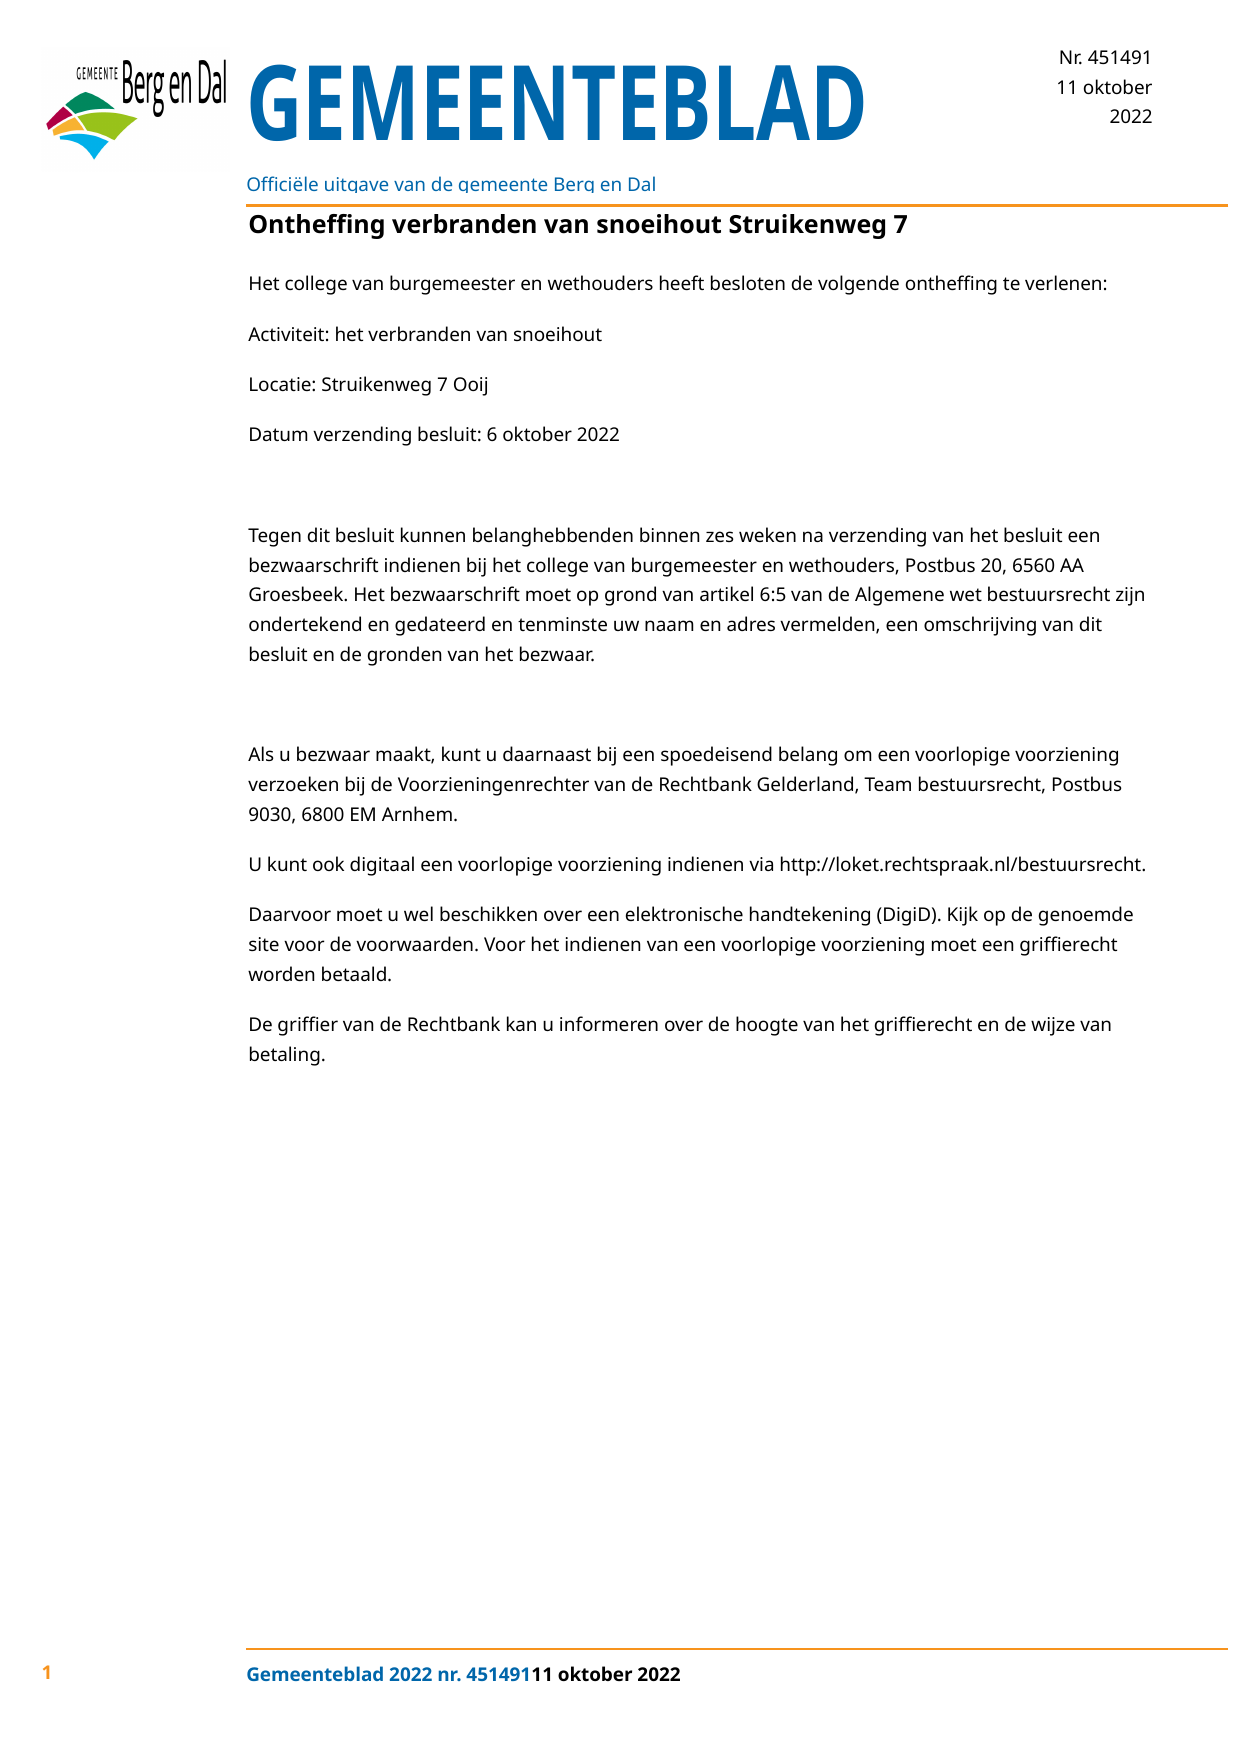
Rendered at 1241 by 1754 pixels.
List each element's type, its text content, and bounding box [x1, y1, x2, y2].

text U kunt ook digitaal een voorlopige voorziening indienen via http://loket.rechtspraak.nl/bestuursrecht. [248, 851, 1152, 877]
text Locatie: Struikenweg 7 Ooij [248, 371, 1152, 397]
picture [41, 47, 231, 172]
text Daarvoor moet u wel beschikken over een elektronische handtekening (DigiD). Kijk op de genoemde site voor de voorwaarden. Voor het indienen van een voorlopige voorziening moet een griffierecht worden betaald. [248, 902, 1152, 986]
text Datum verzending besluit: 6 oktober 2022 [248, 422, 1152, 447]
text Als u bezwaar maakt, kunt u daarnaast bij een spoedeisend belang om een voorlopige voorziening verzoeken bij de Voorzieningenrechter van de Rechtbank Gelderland, Team bestuursrecht, Postbus 9030, 6800 EM Arnhem. [248, 742, 1152, 826]
text Het college van burgemeester en wethouders heeft besloten de volgende ontheffing te verlenen: [248, 270, 1152, 296]
text Tegen dit besluit kunnen belanghebbenden binnen zes weken na verzending van het besluit een bezwaarschrift indienen bij het college van burgemeester en wethouders, Postbus 20, 6560 AA Groesbeek. Het bezwaarschrift moet op grond van artikel 6:5 van de Algemene wet bestuursrecht zijn ondertekend en gedateerd en tenminste uw naam en adres vermelden, een omschrijving van dit besluit en de gronden van het bezwaar. [248, 522, 1152, 666]
text De griffier van de Rechtbank kan u informeren over de hoogte van het griffierecht en de wijze van betaling. [248, 1011, 1152, 1066]
text Activiteit: het verbranden van snoeihout [248, 321, 1152, 346]
text Ontheffing verbranden van snoeihout Struikenweg 7 [248, 207, 1152, 241]
